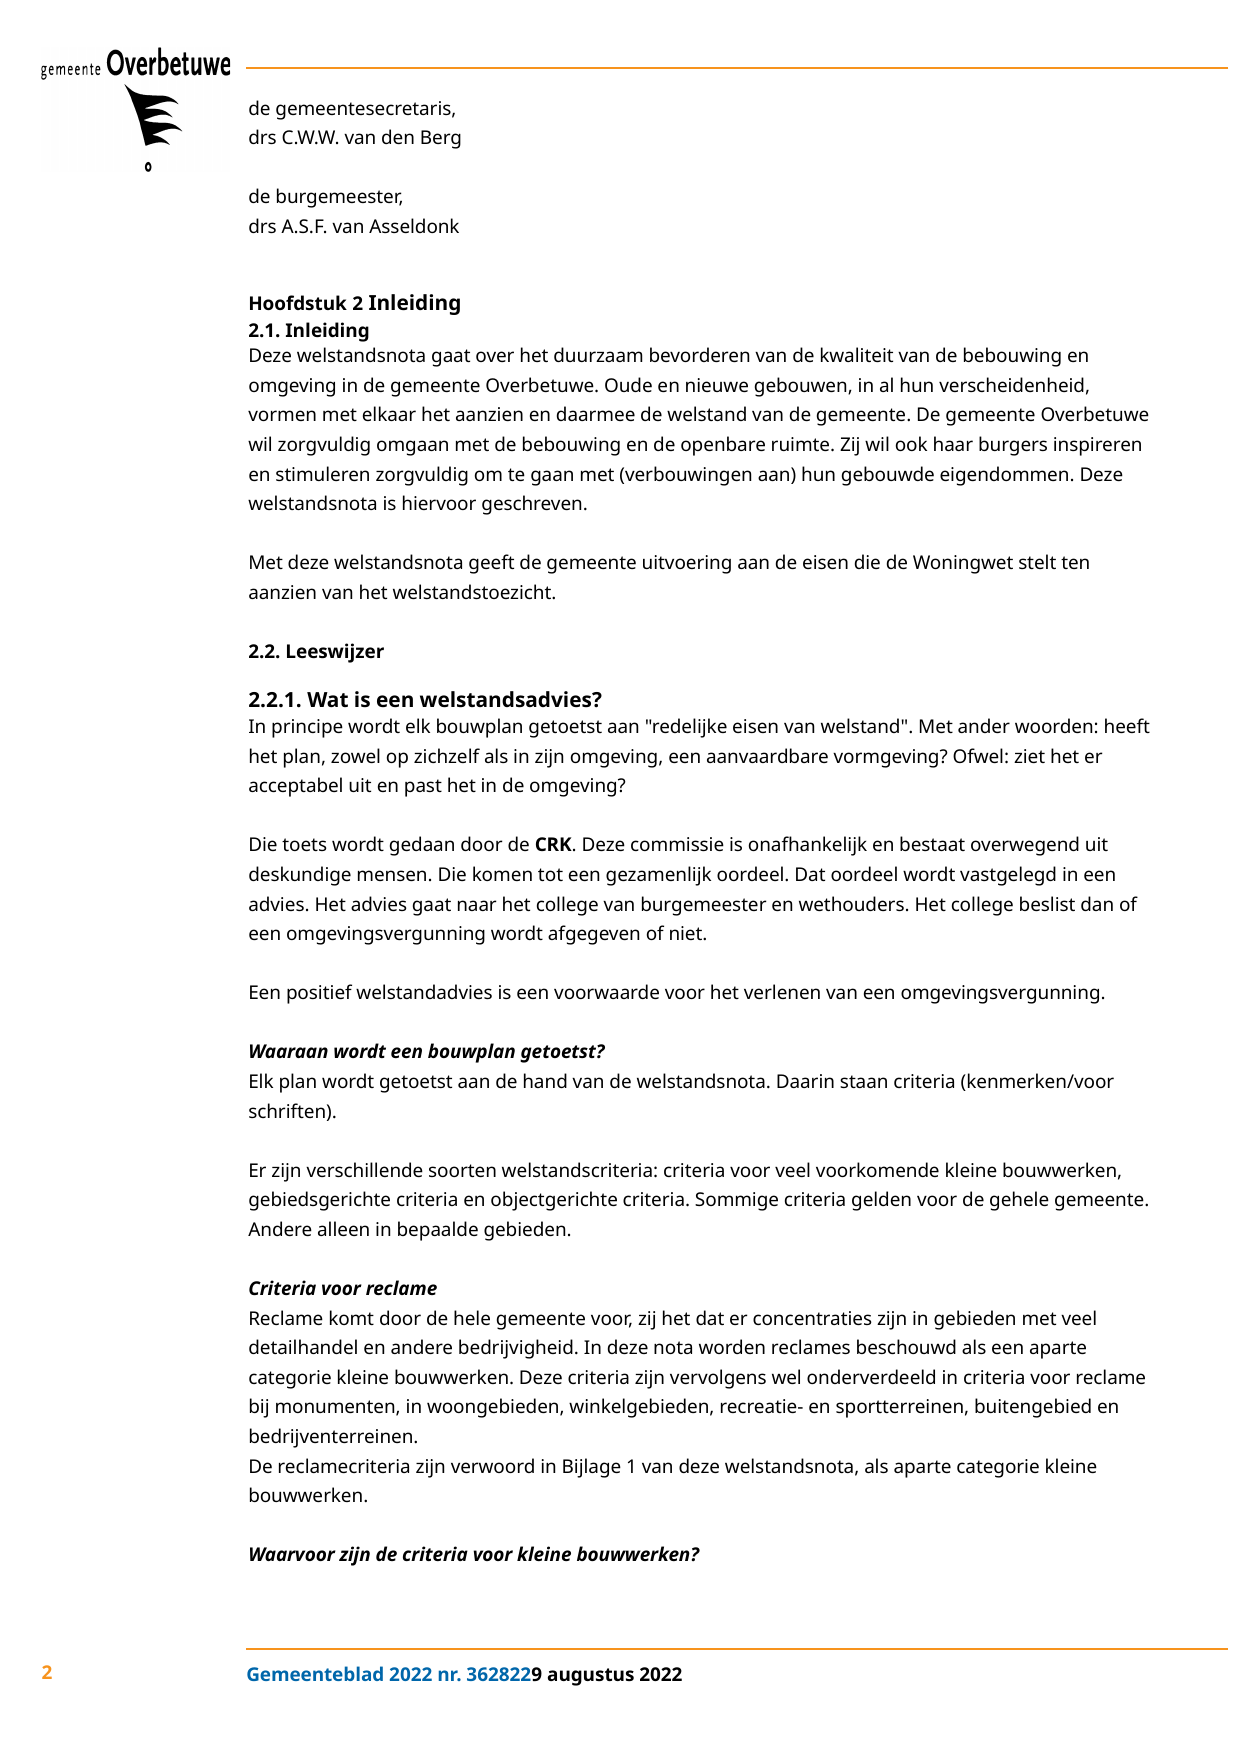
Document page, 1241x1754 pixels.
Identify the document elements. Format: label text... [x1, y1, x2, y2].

text De reclamecriteria zijn verwoord in Bijlage 1 van deze welstandsnota, als aparte categorie kleine bouwwerken. [248, 1453, 1152, 1508]
text 2.2. Leeswijzer [248, 638, 1152, 664]
text drs C.W.W. van den Berg [248, 124, 1152, 150]
text Criteria voor reclame [248, 1275, 1152, 1301]
text Waarvoor zijn de criteria voor kleine bouwwerken? [248, 1542, 1152, 1567]
text Hoofdstuk 2 Inleiding [248, 288, 1152, 317]
text 2.1. Inleiding [248, 317, 1152, 342]
text de gemeentesecretaris, [248, 95, 1152, 121]
text Reclame komt door de hele gemeente voor, zij het dat er concentraties zijn in gebieden met veel detailhandel en andere bedrijvigheid. In deze nota worden reclames beschouwd als een aparte categorie kleine bouwwerken. Deze criteria zijn vervolgens wel onderverdeeld in criteria voor reclame bij monumenten, in woongebieden, winkelgebieden, recreatie- en sportterreinen, buitengebied en bedrijventerreinen. [248, 1305, 1152, 1449]
text Een positief welstandadvies is een voorwaarde voor het verlenen van een omgevingsvergunning. [248, 979, 1152, 1005]
text drs A.S.F. van Asseldonk [248, 213, 1152, 239]
text Waaraan wordt een bouwplan getoetst? [248, 1039, 1152, 1064]
text Die toets wordt gedaan door de CRK. Deze commissie is onafhankelijk en bestaat overwegend uit deskundige mensen. Die komen tot een gezamenlijk oordeel. Dat oordeel wordt vastgelegd in een advies. Het advies gaat naar het college van burgemeester en wethouders. Het college beslist dan of een omgevingsvergunning wordt afgegeven of niet. [248, 832, 1152, 946]
text In principe wordt elk bouwplan getoetst aan "redelijke eisen van welstand". Met ander woorden: heeft het plan, zowel op zichzelf als in zijn omgeving, een aanvaardbare vormgeving? Ofwel: ziet het er acceptabel uit en past het in de omgeving? [248, 713, 1152, 798]
text Elk plan wordt getoetst aan de hand van de welstandsnota. Daarin staan criteria (kenmerken/voor­ schriften). [248, 1068, 1152, 1124]
text Er zijn verschillende soorten welstandscriteria: criteria voor veel voorkomende kleine bouwwerken, gebiedsgerichte criteria en objectgerichte criteria. Sommige criteria gelden voor de gehele gemeente. Andere alleen in bepaalde gebieden. [248, 1157, 1152, 1242]
text Met deze welstandsnota geeft de gemeente uitvoering aan de eisen die de Woningwet stelt ten aanzien van het welstandstoezicht. [248, 549, 1152, 605]
picture [41, 47, 231, 172]
text Deze welstandsnota gaat over het duurzaam bevorderen van de kwaliteit van de bebouwing en omgeving in de gemeente Overbetuwe. Oude en nieuwe gebouwen, in al hun verscheidenheid, vormen met elkaar het aanzien en daarmee de welstand van de gemeente. De gemeente Overbetuwe wil zorgvuldig omgaan met de bebouwing en de openbare ruimte. Zij wil ook haar burgers inspireren en stimuleren zorgvuldig om te gaan met (verbouwingen aan) hun gebouwde eigendommen. Deze welstandsnota is hiervoor geschreven. [248, 342, 1152, 516]
text 2.2.1. Wat is een welstandsadvies? [248, 685, 1152, 713]
text de burgemeester, [248, 183, 1152, 209]
